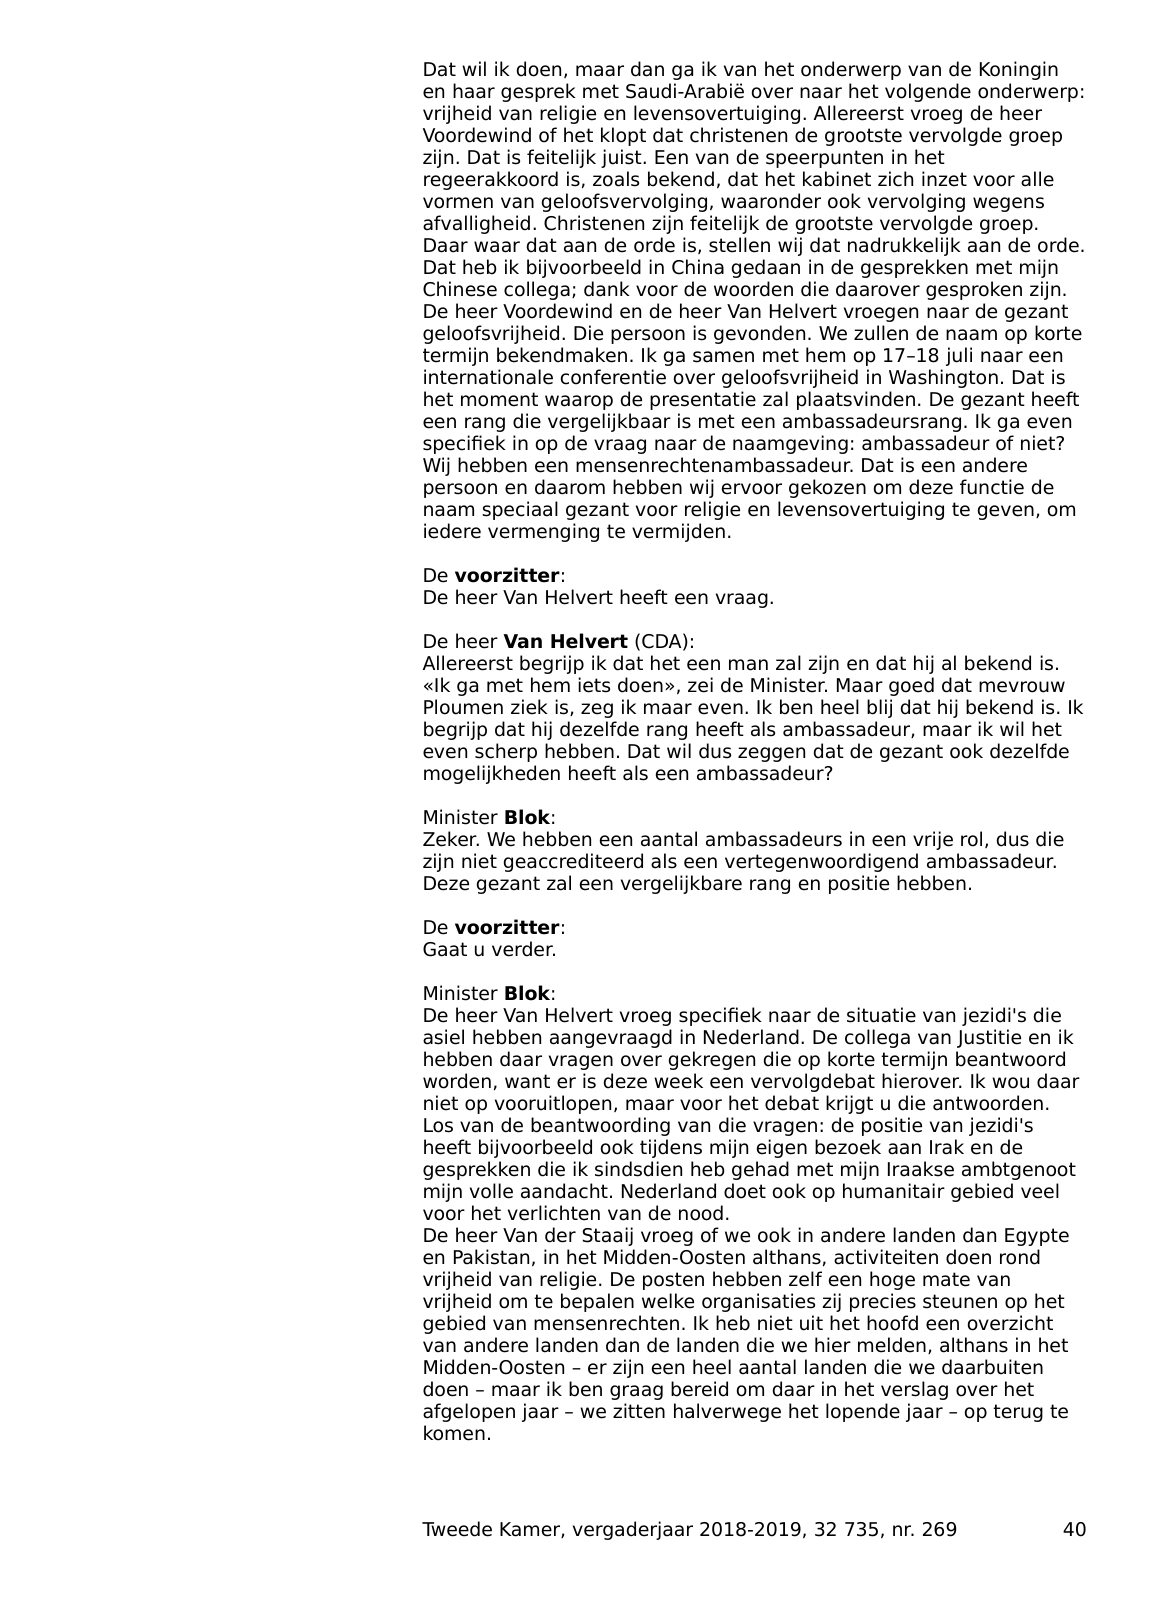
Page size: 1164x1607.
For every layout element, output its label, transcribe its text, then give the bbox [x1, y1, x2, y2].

text De heer Van der Staaij vroeg of we ook in andere landen dan Egypte en Pakistan, in het Midden-Oosten althans, activiteiten doen rond vrijheid van religie. De posten hebben zelf een hoge mate van vrijheid om te bepalen welke organisaties zij precies steunen op het gebied van mensenrechten. Ik heb niet uit het hoofd een overzicht van andere landen dan de landen die we hier melden, althans in het Midden-Oosten – er zijn een heel aantal landen die we daarbuiten doen – maar ik ben graag bereid om daar in het verslag over het afgelopen jaar – we zitten halverwege het lopende jaar – op terug te komen. [422, 1225, 1087, 1445]
text De heer Van Helvert (CDA): [422, 631, 1087, 653]
text Minister Blok: [422, 807, 1087, 829]
text Zeker. We hebben een aantal ambassadeurs in een vrije rol, dus die zijn niet geaccrediteerd als een vertegenwoordigend ambassadeur. Deze gezant zal een vergelijkbare rang en positie hebben. [422, 829, 1087, 895]
text De voorzitter: [422, 565, 1087, 587]
text Gaat u verder. [422, 939, 1087, 961]
text Allereerst begrijp ik dat het een man zal zijn en dat hij al bekend is. «Ik ga met hem iets doen», zei de Minister. Maar goed dat mevrouw Ploumen ziek is, zeg ik maar even. Ik ben heel blij dat hij bekend is. Ik begrijp dat hij dezelfde rang heeft als ambassadeur, maar ik wil het even scherp hebben. Dat wil dus zeggen dat de gezant ook dezelfde mogelijkheden heeft als een ambassadeur? [422, 653, 1087, 785]
text Dat wil ik doen, maar dan ga ik van het onderwerp van de Koningin en haar gesprek met Saudi-Arabië over naar het volgende onderwerp: vrijheid van religie en levensovertuiging. Allereerst vroeg de heer Voordewind of het klopt dat christenen de grootste vervolgde groep zijn. Dat is feitelijk juist. Een van de speerpunten in het regeerakkoord is, zoals bekend, dat het kabinet zich inzet voor alle vormen van geloofsvervolging, waaronder ook vervolging wegens afvalligheid. Christenen zijn feitelijk de grootste vervolgde groep. Daar waar dat aan de orde is, stellen wij dat nadrukkelijk aan de orde. Dat heb ik bijvoorbeeld in China gedaan in de gesprekken met mijn Chinese collega; dank voor de woorden die daarover gesproken zijn. [422, 59, 1087, 301]
text Minister Blok: [422, 983, 1087, 1005]
text De voorzitter: [422, 917, 1087, 939]
text De heer Voordewind en de heer Van Helvert vroegen naar de gezant geloofsvrijheid. Die persoon is gevonden. We zullen de naam op korte termijn bekendmaken. Ik ga samen met hem op 17–18 juli naar een internationale conferentie over geloofsvrijheid in Washington. Dat is het moment waarop de presentatie zal plaatsvinden. De gezant heeft een rang die vergelijkbaar is met een ambassadeursrang. Ik ga even specifiek in op de vraag naar de naamgeving: ambassadeur of niet? Wij hebben een mensenrechtenambassadeur. Dat is een andere persoon en daarom hebben wij ervoor gekozen om deze functie de naam speciaal gezant voor religie en levensovertuiging te geven, om iedere vermenging te vermijden. [422, 301, 1087, 543]
text De heer Van Helvert heeft een vraag. [422, 587, 1087, 609]
text De heer Van Helvert vroeg specifiek naar de situatie van jezidi's die asiel hebben aangevraagd in Nederland. De collega van Justitie en ik hebben daar vragen over gekregen die op korte termijn beantwoord worden, want er is deze week een vervolgdebat hierover. Ik wou daar niet op vooruitlopen, maar voor het debat krijgt u die antwoorden. Los van de beantwoording van die vragen: de positie van jezidi's heeft bijvoorbeeld ook tijdens mijn eigen bezoek aan Irak en de gesprekken die ik sindsdien heb gehad met mijn Iraakse ambtgenoot mijn volle aandacht. Nederland doet ook op humanitair gebied veel voor het verlichten van de nood. [422, 1005, 1087, 1225]
